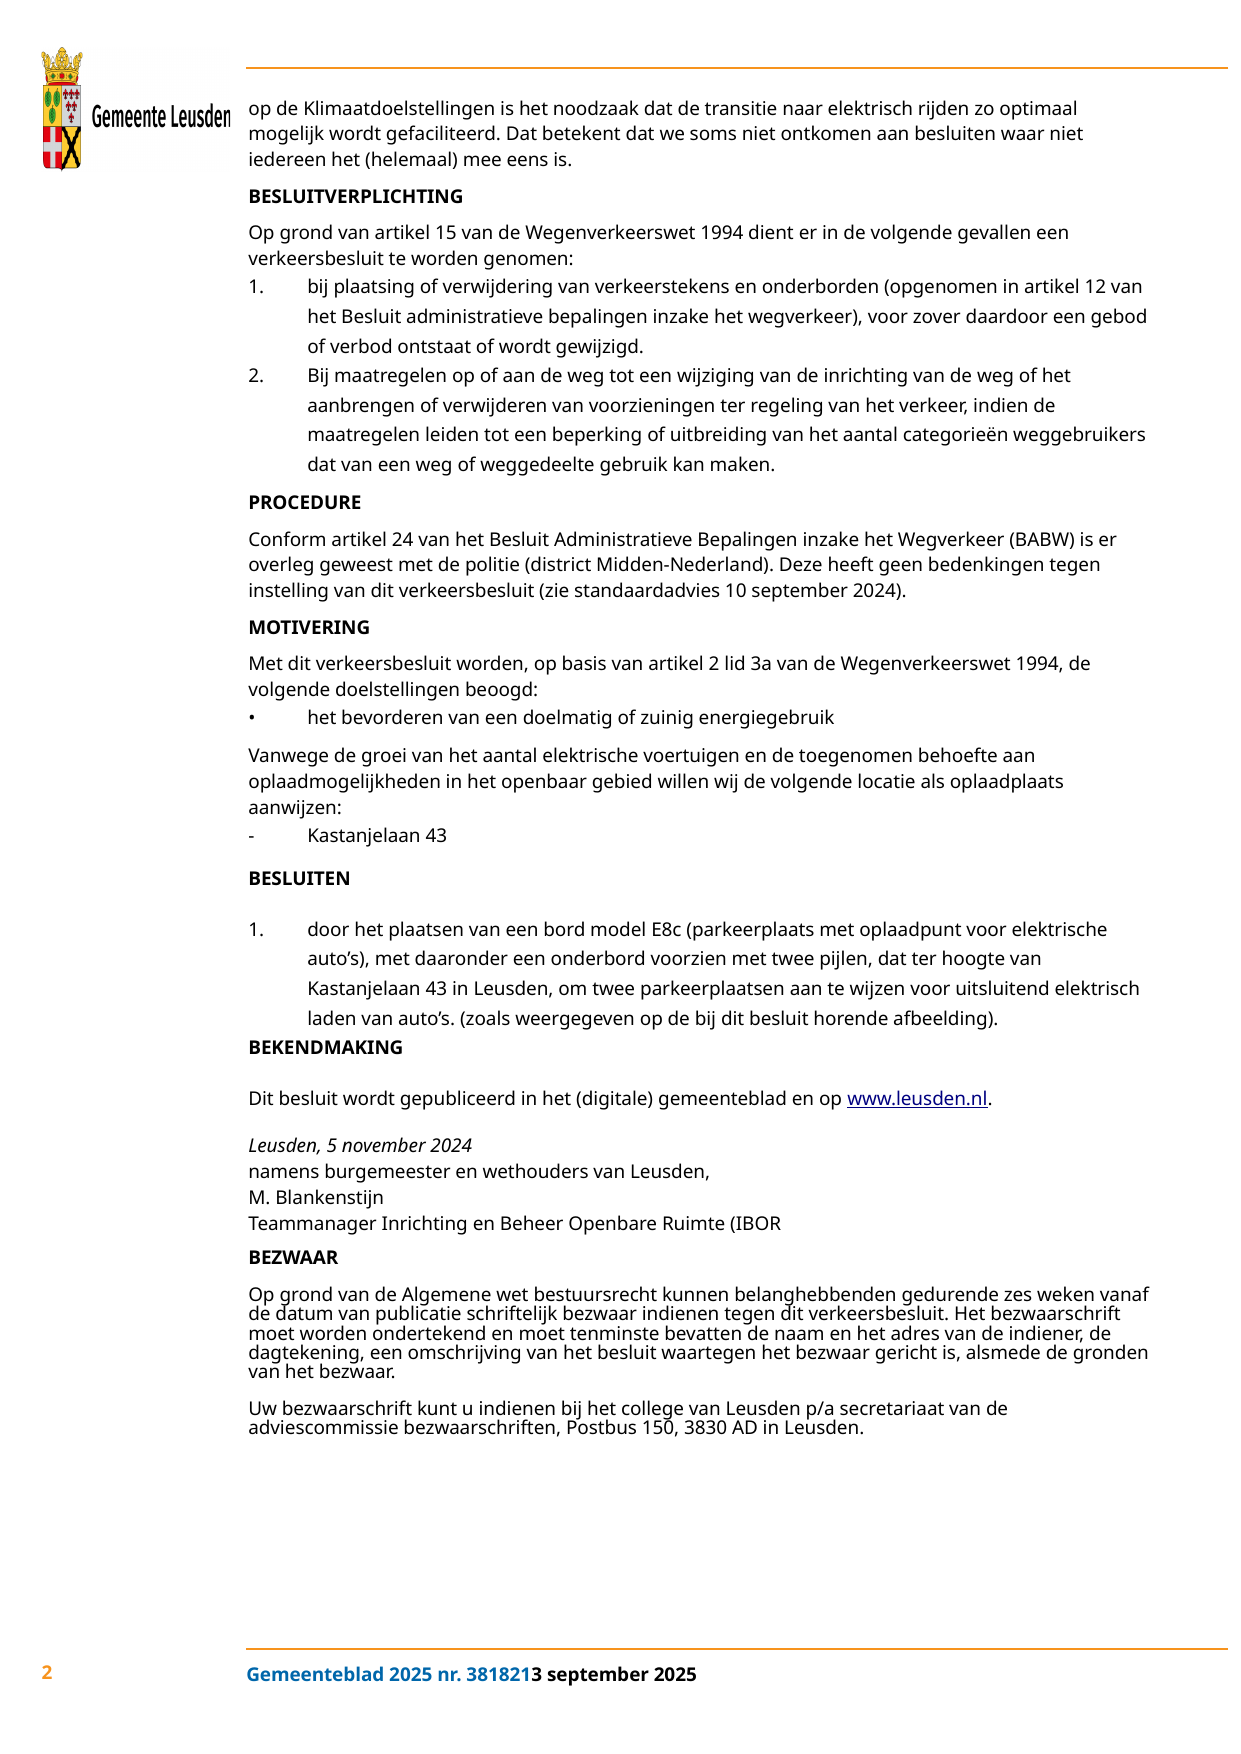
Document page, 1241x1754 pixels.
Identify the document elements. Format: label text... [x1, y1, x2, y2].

text PROCEDURE [248, 489, 1152, 515]
text Conform artikel 24 van het Besluit Administratieve Bepalingen inzake het Wegverkeer (BABW) is er overleg geweest met de politie (district Midden-Nederland). Deze heeft geen bedenkingen tegen instelling van dit verkeersbesluit (zie standaardadvies 10 september 2024). [248, 526, 1152, 603]
list het bevorderen van een doelmatig of zuinig energiegebruik [248, 704, 1152, 730]
text BEZWAAR [248, 1249, 1152, 1268]
picture [41, 47, 231, 172]
text op de Klimaatdoelstellingen is het noodzaak dat de transitie naar elektrisch rijden zo optimaal mogelijk wordt gefaciliteerd. Dat betekent dat we soms niet ontkomen aan besluiten waar niet iedereen het (helemaal) mee eens is. [248, 95, 1152, 172]
list bij plaatsing of verwijdering van verkeerstekens en onderborden (opgenomen in artikel 12 van het Besluit administratieve bepalingen inzake het wegverkeer), voor zover daardoor een gebod of verbod ontstaat of wordt gewijzigd. [248, 274, 1152, 358]
text M. Blankenstijn [248, 1184, 1152, 1210]
text Uw bezwaarschrift kunt u indienen bij het college van Leusden p/a secretariaat van de adviescommissie bezwaarschriften, Postbus 150, 3830 AD in Leusden. [248, 1400, 1152, 1439]
text Dit besluit wordt gepubliceerd in het (digitale) gemeenteblad en op www.leusden.nl. [248, 1085, 1152, 1110]
list door het plaatsen van een bord model E8c (parkeerplaats met oplaadpunt voor elektrische auto’s), met daaronder een onderbord voorzien met twee pijlen, dat ter hoogte van Kastanjelaan 43 in Leusden, om twee parkeerplaatsen aan te wijzen voor uitsluitend elektrisch laden van auto’s. (zoals weergegeven op de bij dit besluit horende afbeelding). [248, 916, 1152, 1030]
list Kastanjelaan 43 [248, 822, 1152, 848]
text BESLUITEN [248, 866, 1152, 891]
text namens burgemeester en wethouders van Leusden, [248, 1158, 1152, 1184]
list Bij maatregelen op of aan de weg tot een wijziging van de inrichting van de weg of het aanbrengen of verwijderen van voorzieningen ter regeling van het verkeer, indien de maatregelen leiden tot een beperking of uitbreiding van het aantal categorieën weggebruikers dat van een weg of weggedeelte gebruik kan maken. [248, 362, 1152, 477]
text BESLUITVERPLICHTING [248, 183, 1152, 209]
text Vanwege de groei van het aantal elektrische voertuigen en de toegenomen behoefte aan oplaadmogelijkheden in het openbaar gebied willen wij de volgende locatie als oplaadplaats aanwijzen: [248, 742, 1152, 820]
text Leusden, 5 november 2024 [248, 1132, 1152, 1158]
text Op grond van de Algemene wet bestuursrecht kunnen belanghebbenden gedurende zes weken vanaf de datum van publicatie schriftelijk bezwaar indienen tegen dit verkeersbesluit. Het bezwaarschrift moet worden ondertekend en moet tenminste bevatten de naam en het adres van de indiener, de dagtekening, een omschrijving van het besluit waartegen het bezwaar gericht is, alsmede de gronden van het bezwaar. [248, 1286, 1152, 1382]
text Met dit verkeersbesluit worden, op basis van artikel 2 lid 3a van de Wegenverkeerswet 1994, de volgende doelstellingen beoogd: [248, 651, 1152, 702]
text Teammanager Inrichting en Beheer Openbare Ruimte (IBOR [248, 1210, 1152, 1235]
text MOTIVERING [248, 614, 1152, 639]
text Op grond van artikel 15 van de Wegenverkeerswet 1994 dient er in de volgende gevallen een verkeersbesluit te worden genomen: [248, 219, 1152, 271]
text BEKENDMAKING [248, 1034, 1152, 1060]
